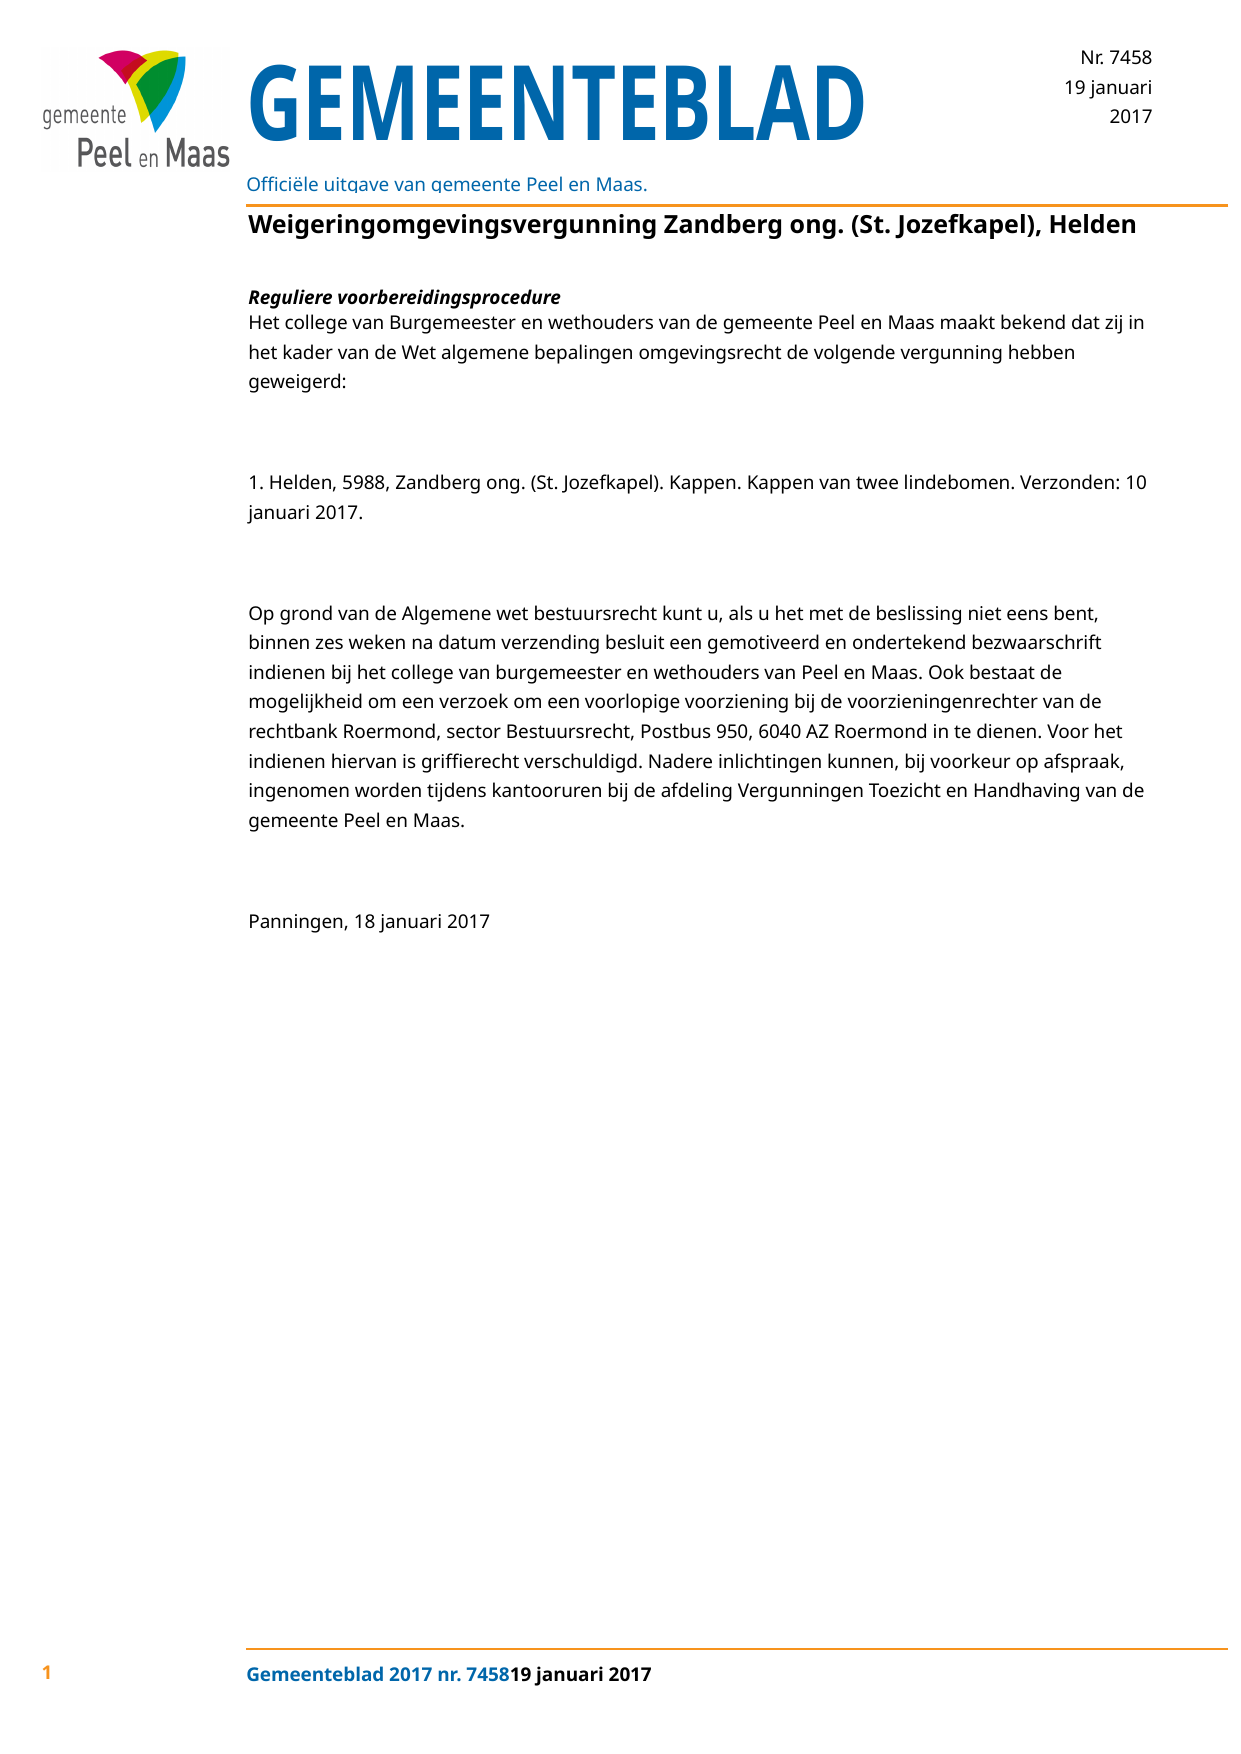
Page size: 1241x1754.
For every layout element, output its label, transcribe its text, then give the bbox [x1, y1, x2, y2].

text Weigeringomgevingsvergunning Zandberg ong. (St. Jozefkapel), Helden [248, 207, 1152, 241]
text Het college van Burgemeester en wethouders van de gemeente Peel en Maas maakt bekend dat zij in het kader van de Wet algemene bepalingen omgevingsrecht de volgende vergunning hebben geweigerd: [248, 309, 1152, 394]
text 1. Helden, 5988, Zandberg ong. (St. Jozefkapel). Kappen. Kappen van twee lindebomen. Verzonden: 10 januari 2017. [248, 469, 1152, 525]
text Op grond van de Algemene wet bestuursrecht kunt u, als u het met de beslissing niet eens bent, binnen zes weken na datum verzending besluit een gemotiveerd en ondertekend bezwaarschrift indienen bij het college van burgemeester en wethouders van Peel en Maas. Ook bestaat de mogelijkheid om een verzoek om een voorlopige voorziening bij de voorzieningenrechter van de rechtbank Roermond, sector Bestuursrecht, Postbus 950, 6040 AZ Roermond in te dienen. Voor het indienen hiervan is griffierecht verschuldigd. Nadere inlichtingen kunnen, bij voorkeur op afspraak, ingenomen worden tijdens kantooruren bij de afdeling Vergunningen Toezicht en Handhaving van de gemeente Peel en Maas. [248, 600, 1152, 833]
text Reguliere voorbereidingsprocedure [248, 284, 1152, 309]
text Panningen, 18 januari 2017 [248, 908, 1152, 934]
picture [41, 47, 231, 172]
